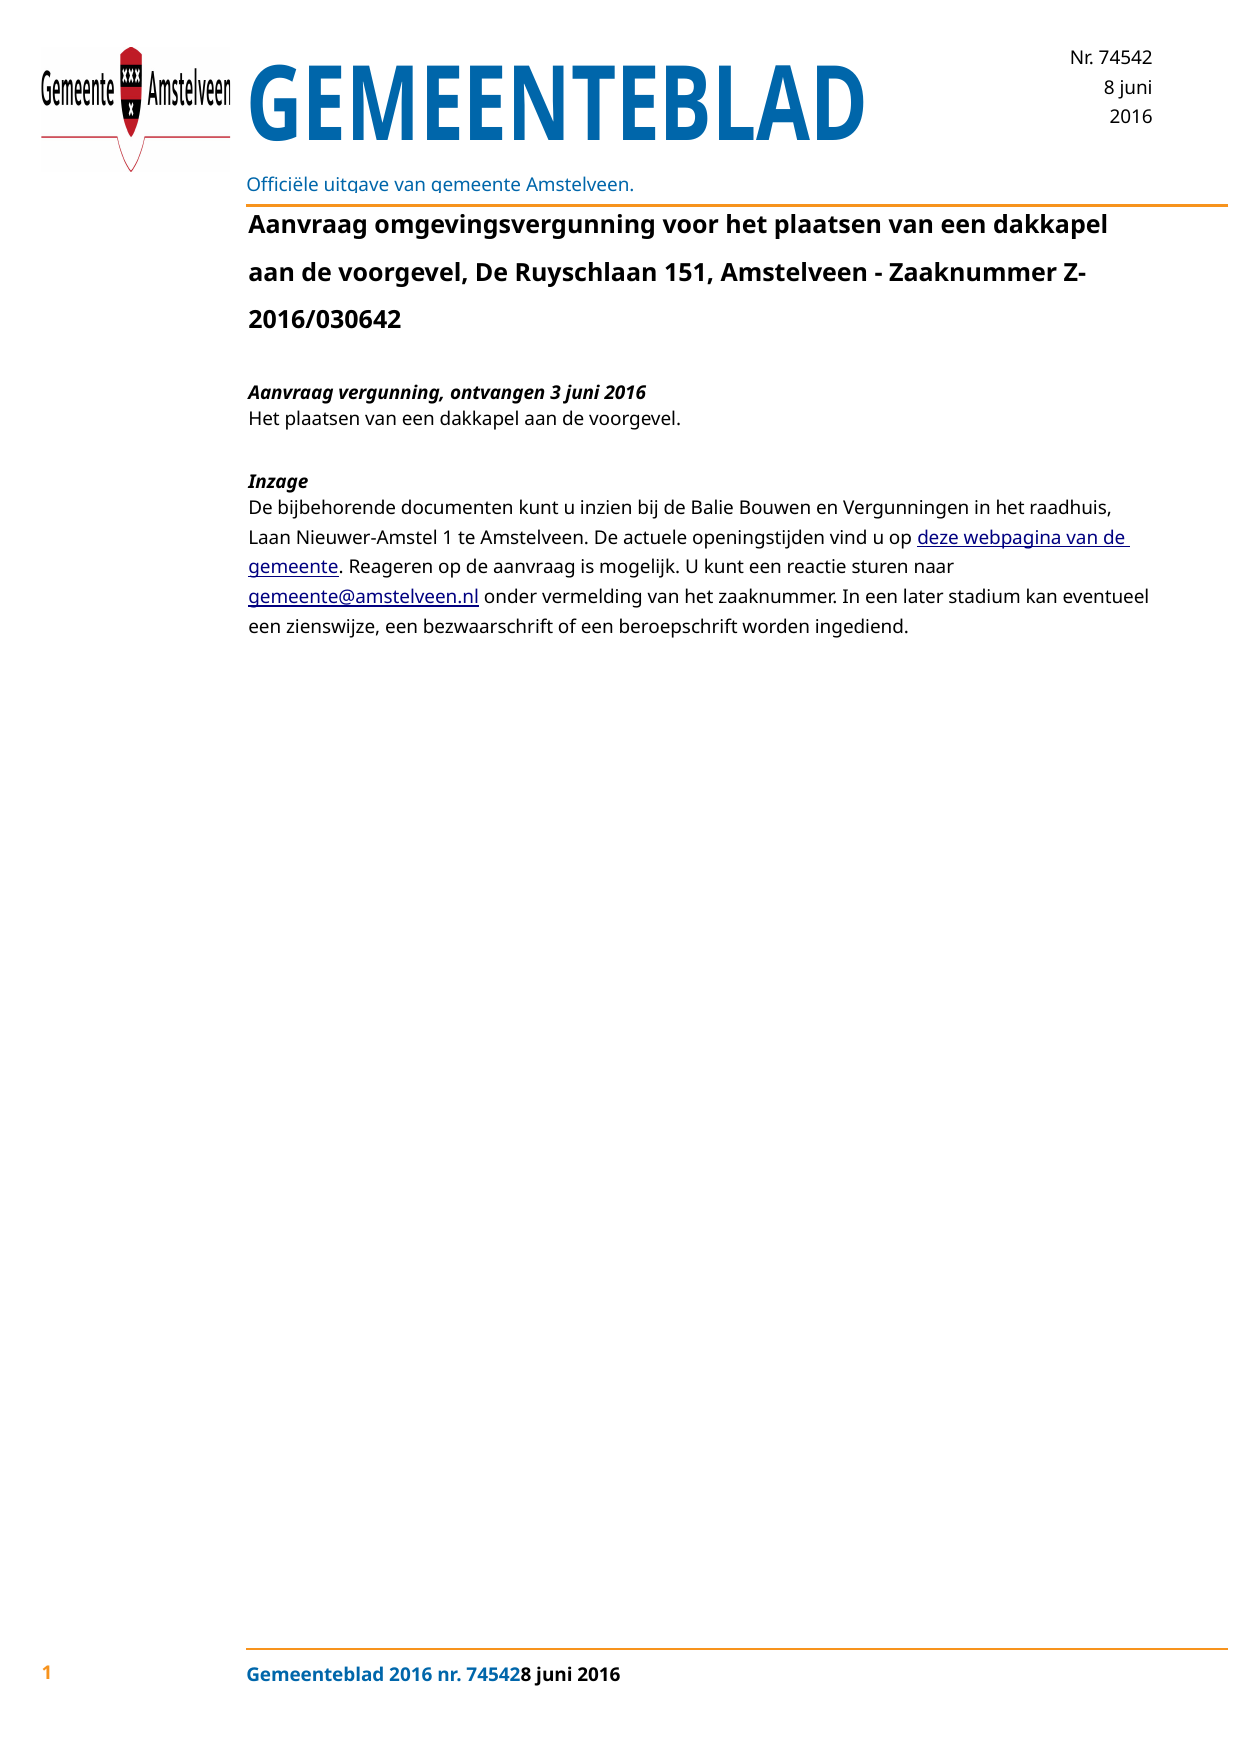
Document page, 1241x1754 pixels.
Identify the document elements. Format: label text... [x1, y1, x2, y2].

text Het plaatsen van een dakkapel aan de voorgevel. [248, 405, 1152, 431]
picture [41, 47, 231, 172]
text Aanvraag omgevingsvergunning voor het plaatsen van een dakkapel aan de voorgevel, De Ruyschlaan 151, Amstelveen - Zaaknummer Z-2016/030642 [248, 207, 1152, 336]
text De bijbehorende documenten kunt u inzien bij de Balie Bouwen en Vergunningen in het raadhuis, Laan Nieuwer-Amstel 1 te Amstelveen. De actuele openingstijden vind u op deze webpagina van de gemeente. Reageren op de aanvraag is mogelijk. U kunt een reactie sturen naar gemeente@amstelveen.nl onder vermelding van het zaaknummer. In een later stadium kan eventueel een zienswijze, een bezwaarschrift of een beroepschrift worden ingediend. [248, 494, 1152, 638]
text Aanvraag vergunning, ontvangen 3 juni 2016 [248, 379, 1152, 405]
text Inzage [248, 469, 1152, 494]
